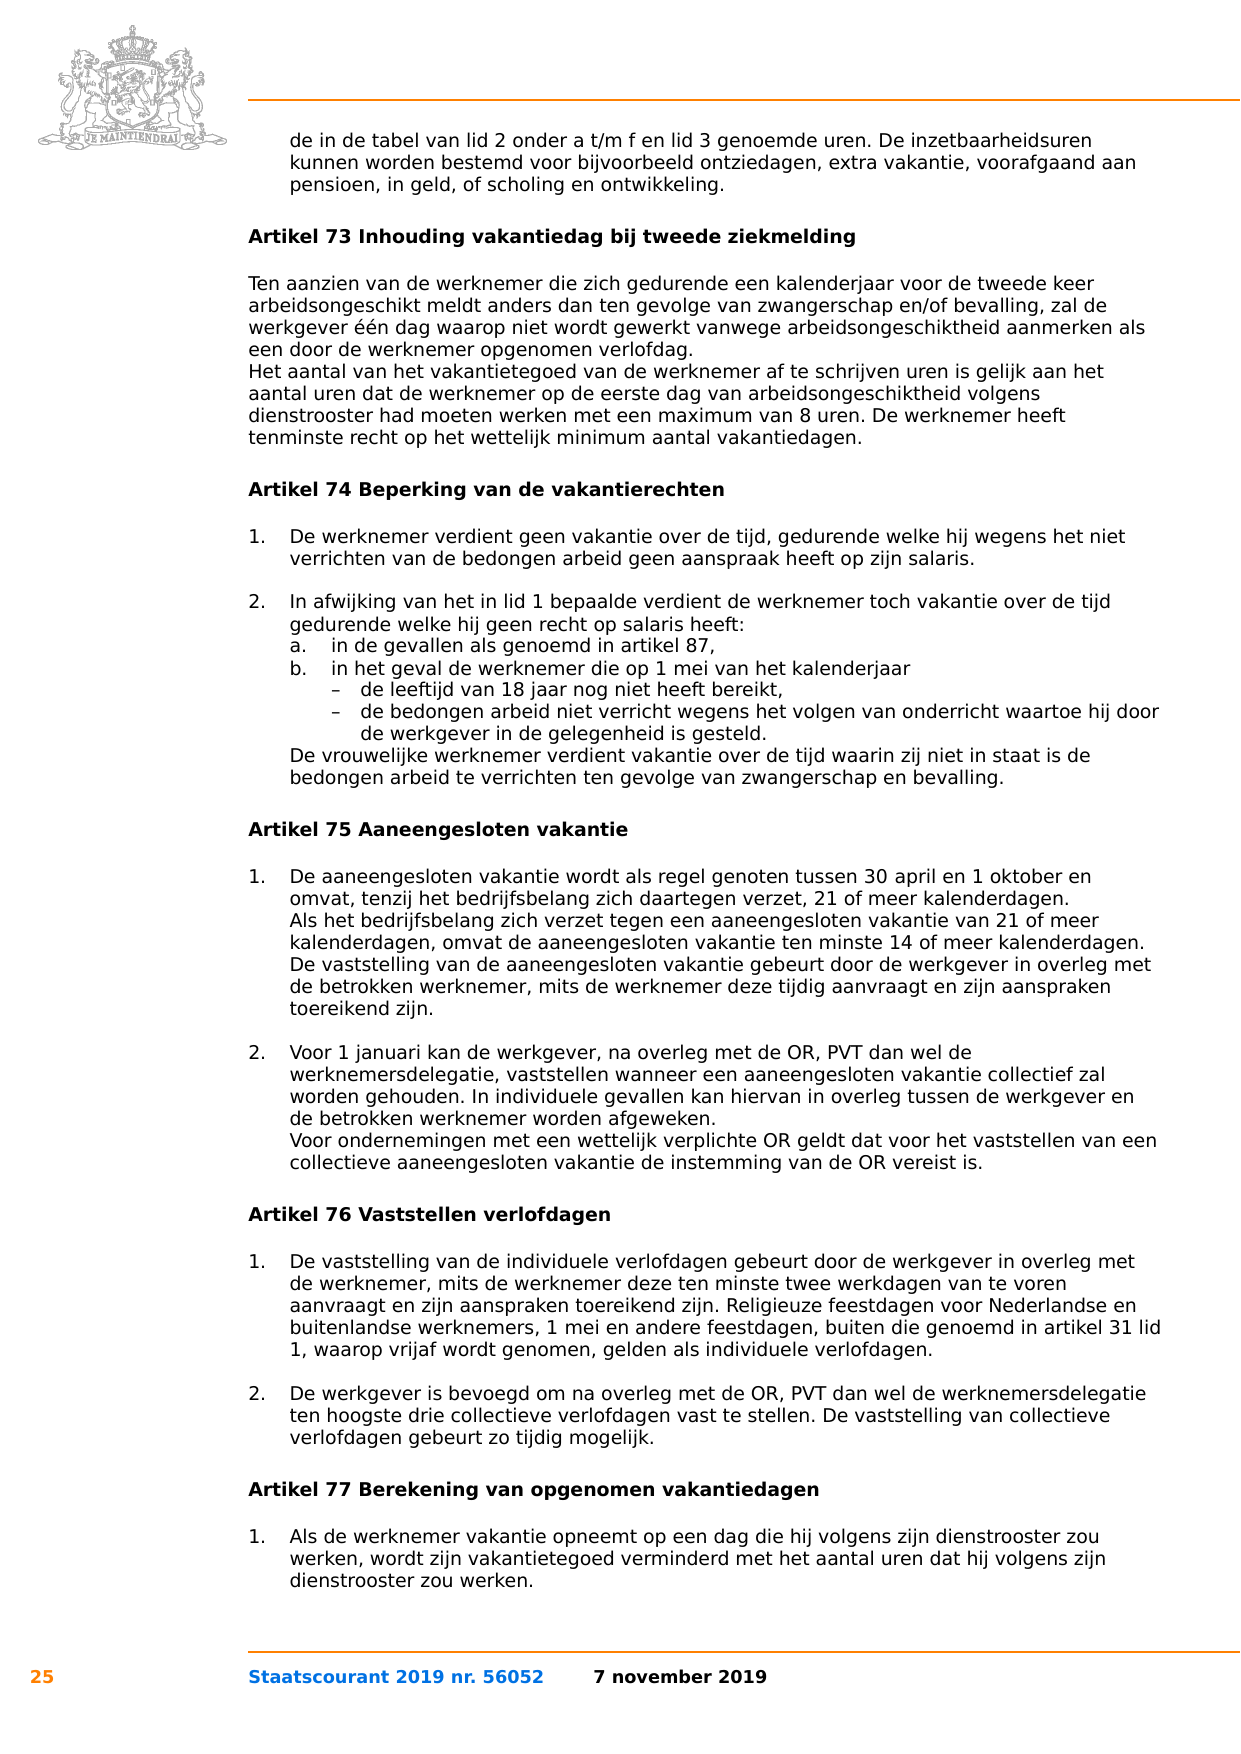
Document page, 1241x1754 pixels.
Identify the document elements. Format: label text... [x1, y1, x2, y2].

text b. in het geval de werknemer die op 1 mei van het kalenderjaar [289, 657, 1163, 679]
subtitle Artikel 77 Berekening van opgenomen vakantiedagen [248, 1478, 1163, 1501]
text – de bedongen arbeid niet verricht wegens het volgen van onderricht waartoe hij door de werkgever in de gelegenheid is gesteld. [331, 701, 1163, 745]
text a. in de gevallen als genoemd in artikel 87, [289, 635, 1163, 657]
text 1. De aaneengesloten vakantie wordt als regel genoten tussen 30 april en 1 oktober en omvat, tenzij het bedrijfsbelang zich daartegen verzet, 21 of meer kalenderdagen. [248, 866, 1163, 910]
text De vrouwelijke werknemer verdient vakantie over de tijd waarin zij niet in staat is de bedongen arbeid te verrichten ten gevolge van zwangerschap en bevalling. [289, 745, 1163, 789]
text de in de tabel van lid 2 onder a t/m f en lid 3 genoemde uren. De inzetbaarheidsuren kunnen worden bestemd voor bijvoorbeeld ontziedagen, extra vakantie, voorafgaand aan pensioen, in geld, of scholing en ontwikkeling. [248, 130, 1163, 196]
text Voor ondernemingen met een wettelijk verplichte OR geldt dat voor het vaststellen van een collectieve aaneengesloten vakantie de instemming van de OR vereist is. [289, 1130, 1163, 1174]
subtitle Artikel 75 Aaneengesloten vakantie [248, 819, 1163, 841]
text Ten aanzien van de werknemer die zich gedurende een kalenderjaar voor de tweede keer arbeidsongeschikt meldt anders dan ten gevolge van zwangerschap en/of bevalling, zal de werkgever één dag waarop niet wordt gewerkt vanwege arbeidsongeschiktheid aanmerken als een door de werknemer opgenomen verlofdag. [248, 273, 1163, 361]
text 1. De vaststelling van de individuele verlofdagen gebeurt door de werkgever in overleg met de werknemer, mits de werknemer deze ten minste twee werkdagen van te voren aanvraagt en zijn aanspraken toereikend zijn. Religieuze feestdagen voor Nederlandse en buitenlandse werknemers, 1 mei en andere feestdagen, buiten die genoemd in artikel 31 lid 1, waarop vrijaf wordt genomen, gelden als individuele verlofdagen. [248, 1251, 1163, 1361]
text Als het bedrijfsbelang zich verzet tegen een aaneengesloten vakantie van 21 of meer kalenderdagen, omvat de aaneengesloten vakantie ten minste 14 of meer kalenderdagen. De vaststelling van de aaneengesloten vakantie gebeurt door de werkgever in overleg met de betrokken werknemer, mits de werknemer deze tijdig aanvraagt en zijn aanspraken toereikend zijn. [289, 910, 1163, 1020]
text 2. De werkgever is bevoegd om na overleg met de OR, PVT dan wel de werknemersdelegatie ten hoogste drie collectieve verlofdagen vast te stellen. De vaststelling van collectieve verlofdagen gebeurt zo tijdig mogelijk. [248, 1383, 1163, 1448]
text – de leeftijd van 18 jaar nog niet heeft bereikt, [331, 679, 1163, 701]
text 2. Voor 1 januari kan de werkgever, na overleg met de OR, PVT dan wel de werknemersdelegatie, vaststellen wanneer een aaneengesloten vakantie collectief zal worden gehouden. In individuele gevallen kan hiervan in overleg tussen de werkgever en de betrokken werknemer worden afgeweken. [248, 1042, 1163, 1130]
subtitle Artikel 76 Vaststellen verlofdagen [248, 1204, 1163, 1226]
text 2. In afwijking van het in lid 1 bepaalde verdient de werknemer toch vakantie over de tijd gedurende welke hij geen recht op salaris heeft: [248, 591, 1163, 635]
text 1. Als de werknemer vakantie opneemt op een dag die hij volgens zijn dienstrooster zou werken, wordt zijn vakantietegoed verminderd met het aantal uren dat hij volgens zijn dienstrooster zou werken. [248, 1526, 1163, 1591]
text 1. De werknemer verdient geen vakantie over de tijd, gedurende welke hij wegens het niet verrichten van de bedongen arbeid geen aanspraak heeft op zijn salaris. [248, 526, 1163, 569]
text Het aantal van het vakantietegoed van de werknemer af te schrijven uren is gelijk aan het aantal uren dat de werknemer op de eerste dag van arbeidsongeschiktheid volgens dienstrooster had moeten werken met een maximum van 8 uren. De werknemer heeft tenminste recht op het wettelijk minimum aantal vakantiedagen. [248, 361, 1163, 449]
subtitle Artikel 74 Beperking van de vakantierechten [248, 479, 1163, 501]
picture [38, 25, 227, 150]
subtitle Artikel 73 Inhouding vakantiedag bij tweede ziekmelding [248, 226, 1163, 248]
